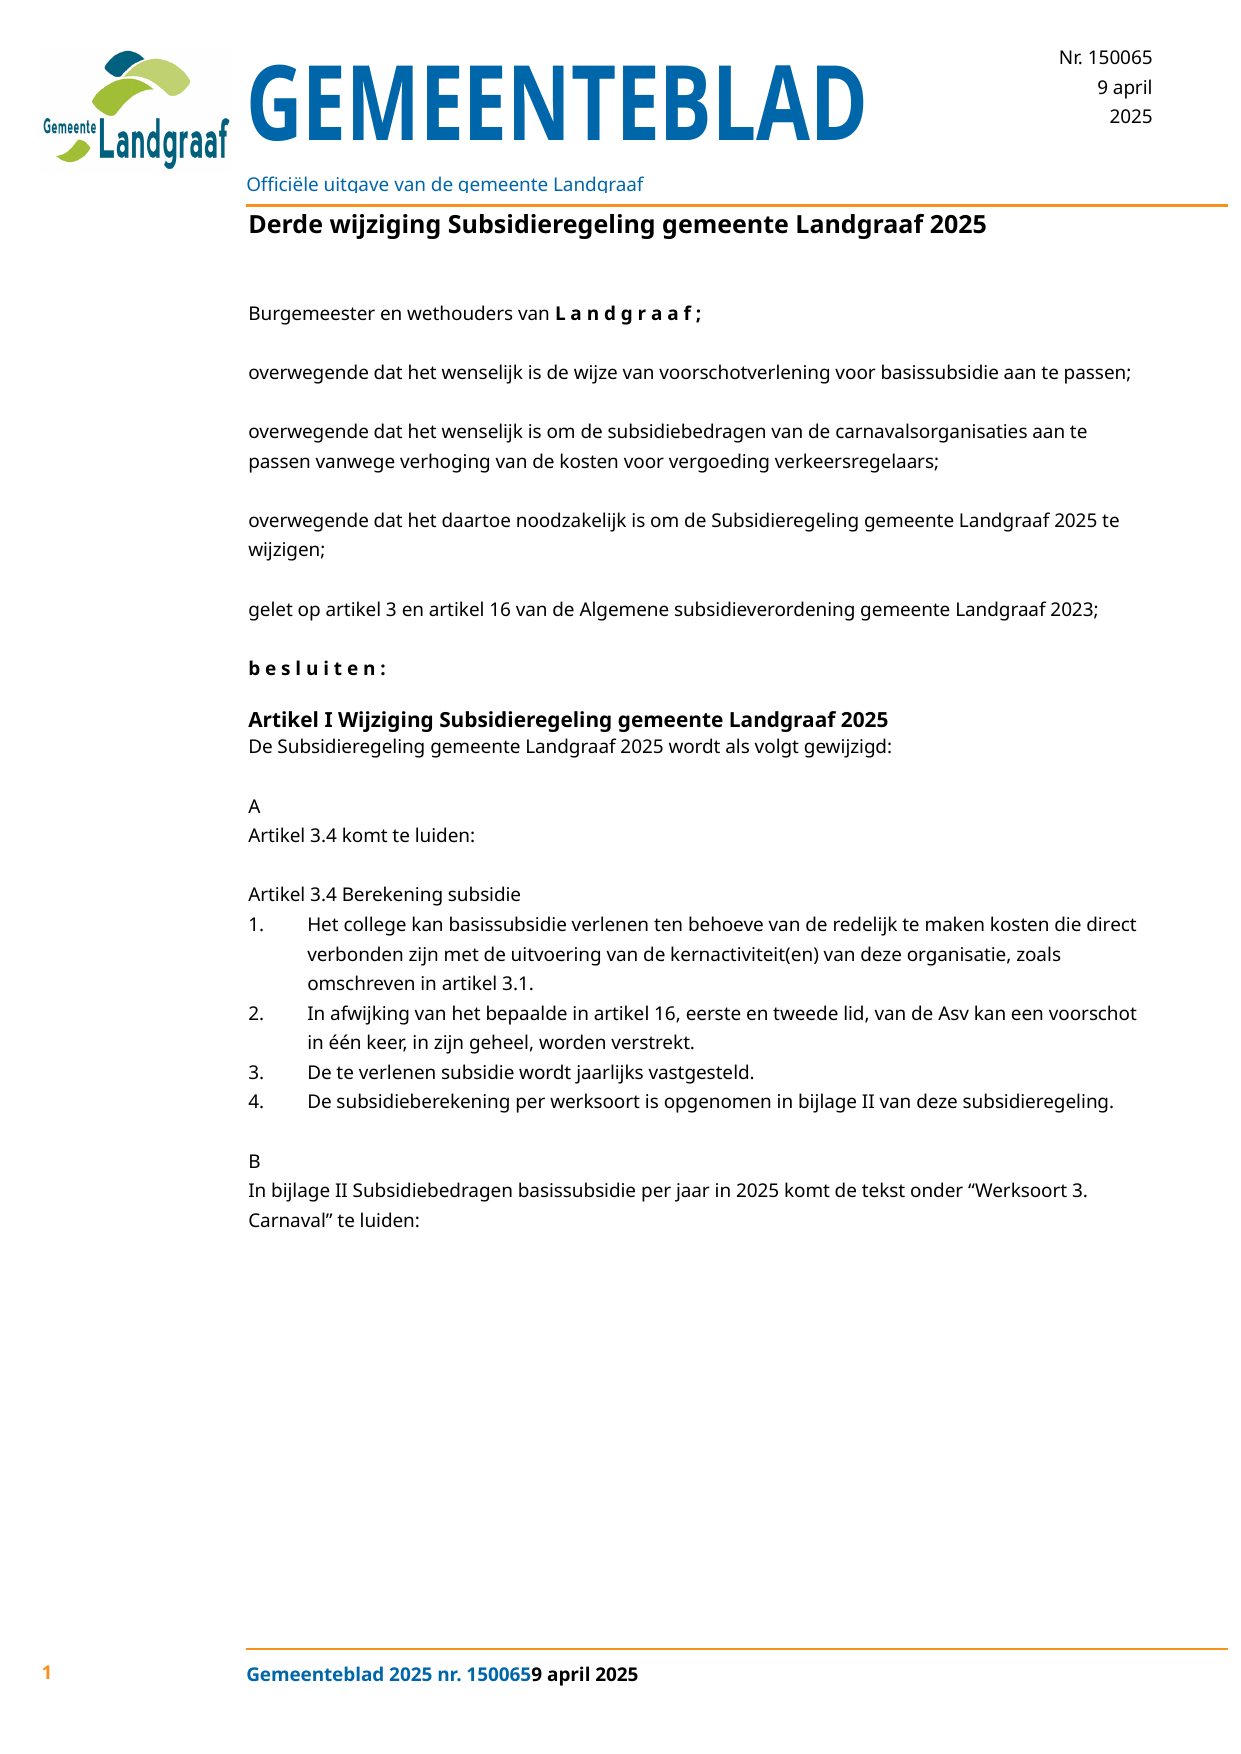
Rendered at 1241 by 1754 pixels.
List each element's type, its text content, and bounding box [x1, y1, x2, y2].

text Burgemeester en wethouders van L a n d g r a a f ; [248, 300, 1152, 326]
table_header [248, 1237, 534, 1262]
text A [248, 793, 1152, 819]
list In afwijking van het bepaalde in artikel 16, eerste en tweede lid, van de Asv kan een voorschot in één keer, in zijn geheel, worden verstrekt. [248, 1000, 1152, 1055]
text De Subsidieregeling gemeente Landgraaf 2025 wordt als volgt gewijzigd: [248, 734, 1152, 759]
text Derde wijziging Subsidieregeling gemeente Landgraaf 2025 [248, 207, 1152, 241]
text Artikel 3.4 komt te luiden: [248, 822, 1152, 848]
text Artikel 3.4 Berekening subsidie [248, 882, 1152, 907]
list Het college kan basissubsidie verlenen ten behoeve van de redelijk te maken kosten die direct verbonden zijn met de uitvoering van de kernactiviteit(en) van deze organisatie, zoals omschreven in artikel 3.1. [248, 911, 1152, 996]
text In bijlage II Subsidiebedragen basissubsidie per jaar in 2025 komt de tekst onder “Werksoort 3. Carnaval” te luiden: [248, 1177, 1152, 1233]
text overwegende dat het wenselijk is om de subsidiebedragen van de carnavalsorganisaties aan te passen vanwege verhoging van de kosten voor vergoeding verkeersregelaars; [248, 418, 1152, 473]
picture [41, 47, 231, 172]
list De te verlenen subsidie wordt jaarlijks vastgesteld. [248, 1059, 1152, 1085]
text gelet op artikel 3 en artikel 16 van de Algemene subsidieverordening gemeente Landgraaf 2023; [248, 596, 1152, 621]
table_header [534, 1237, 1152, 1262]
text b e s l u i t e n : [248, 655, 1152, 681]
text B [248, 1148, 1152, 1174]
text overwegende dat het wenselijk is de wijze van voorschotverlening voor basissubsidie aan te passen; [248, 359, 1152, 385]
text overwegende dat het daartoe noodzakelijk is om de Subsidieregeling gemeente Landgraaf 2025 te wijzigen; [248, 507, 1152, 562]
text Artikel I Wijziging Subsidieregeling gemeente Landgraaf 2025 [248, 705, 1152, 734]
list De subsidieberekening per werksoort is opgenomen in bijlage II van deze subsidieregeling. [248, 1089, 1152, 1114]
